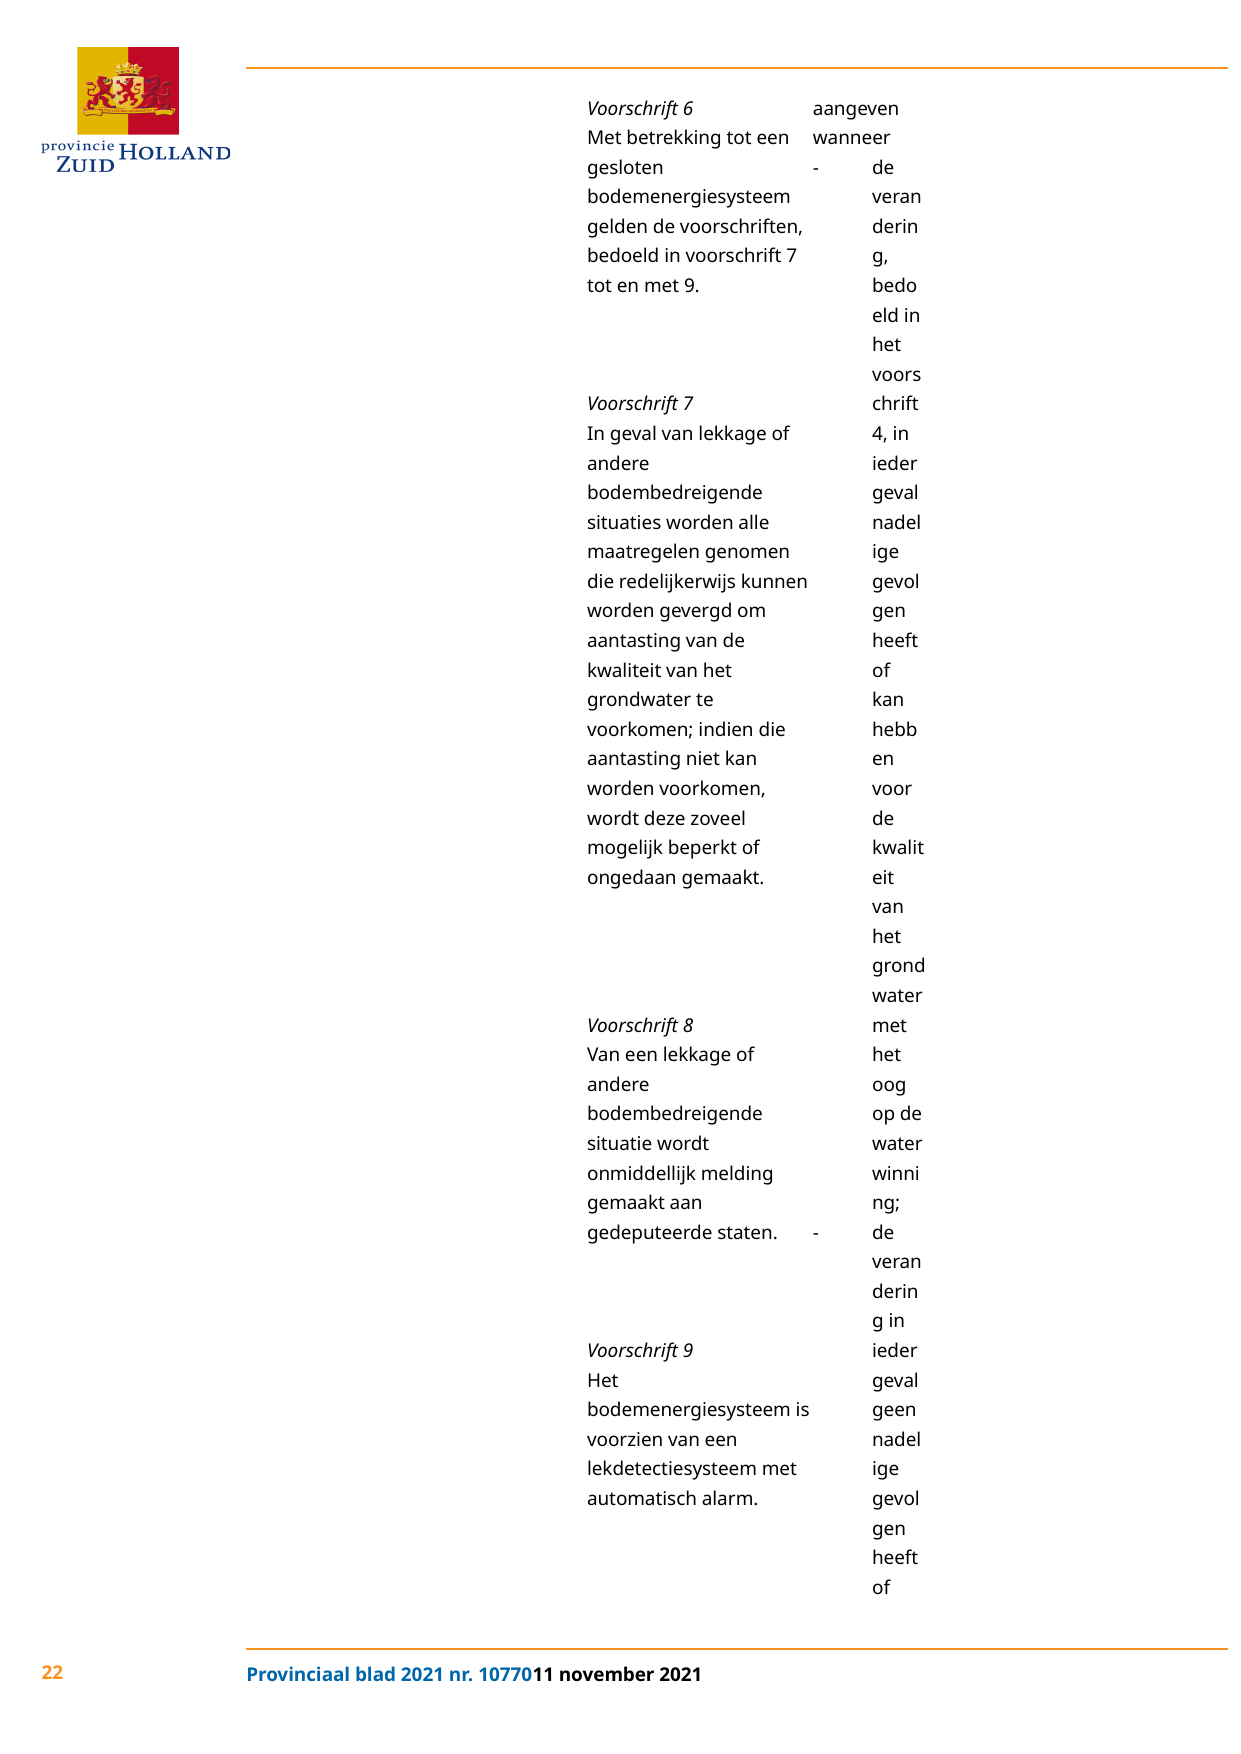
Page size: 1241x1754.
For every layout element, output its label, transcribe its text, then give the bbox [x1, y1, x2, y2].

picture [41, 47, 231, 172]
table_cell [1039, 95, 1152, 1600]
table_cell Voorschrift 6 Met betrekking tot een gesloten bodemenergiesysteem gelden de voorschriften, bedoeld in voorschrift 7 tot en met 9. Voorschrift 7 In geval van lekkage of andere bodembedreigende situaties worden alle maatregelen genomen die redelijkerwijs kunnen worden gevergd om aantasting van de kwaliteit van het grondwater te voorkomen; indien die aantasting niet kan worden voorkomen, wordt deze zoveel mogelijk beperkt of ongedaan gemaakt. Voorschrift 8 Van een lekkage of andere bodembedreigende situatie wordt onmiddellijk melding gemaakt aan gedeputeerde staten. Voorschrift 9 Het bodemenergiesysteem is voorzien van een lekdetectiesysteem met automatisch alarm. [587, 95, 813, 1600]
table_cell [361, 95, 587, 1600]
table_cell aangeven wanneer de verandering, bedoeld in het voorschrift 4, in ieder geval nadelige gevolgen heeft of kan hebben voor de kwaliteit van het grondwater met het oog op de waterwinning; de verandering in ieder geval geen nadelige gevolgen heeft of [813, 95, 926, 1600]
table_cell [248, 95, 361, 1600]
table_cell [926, 95, 1038, 1600]
